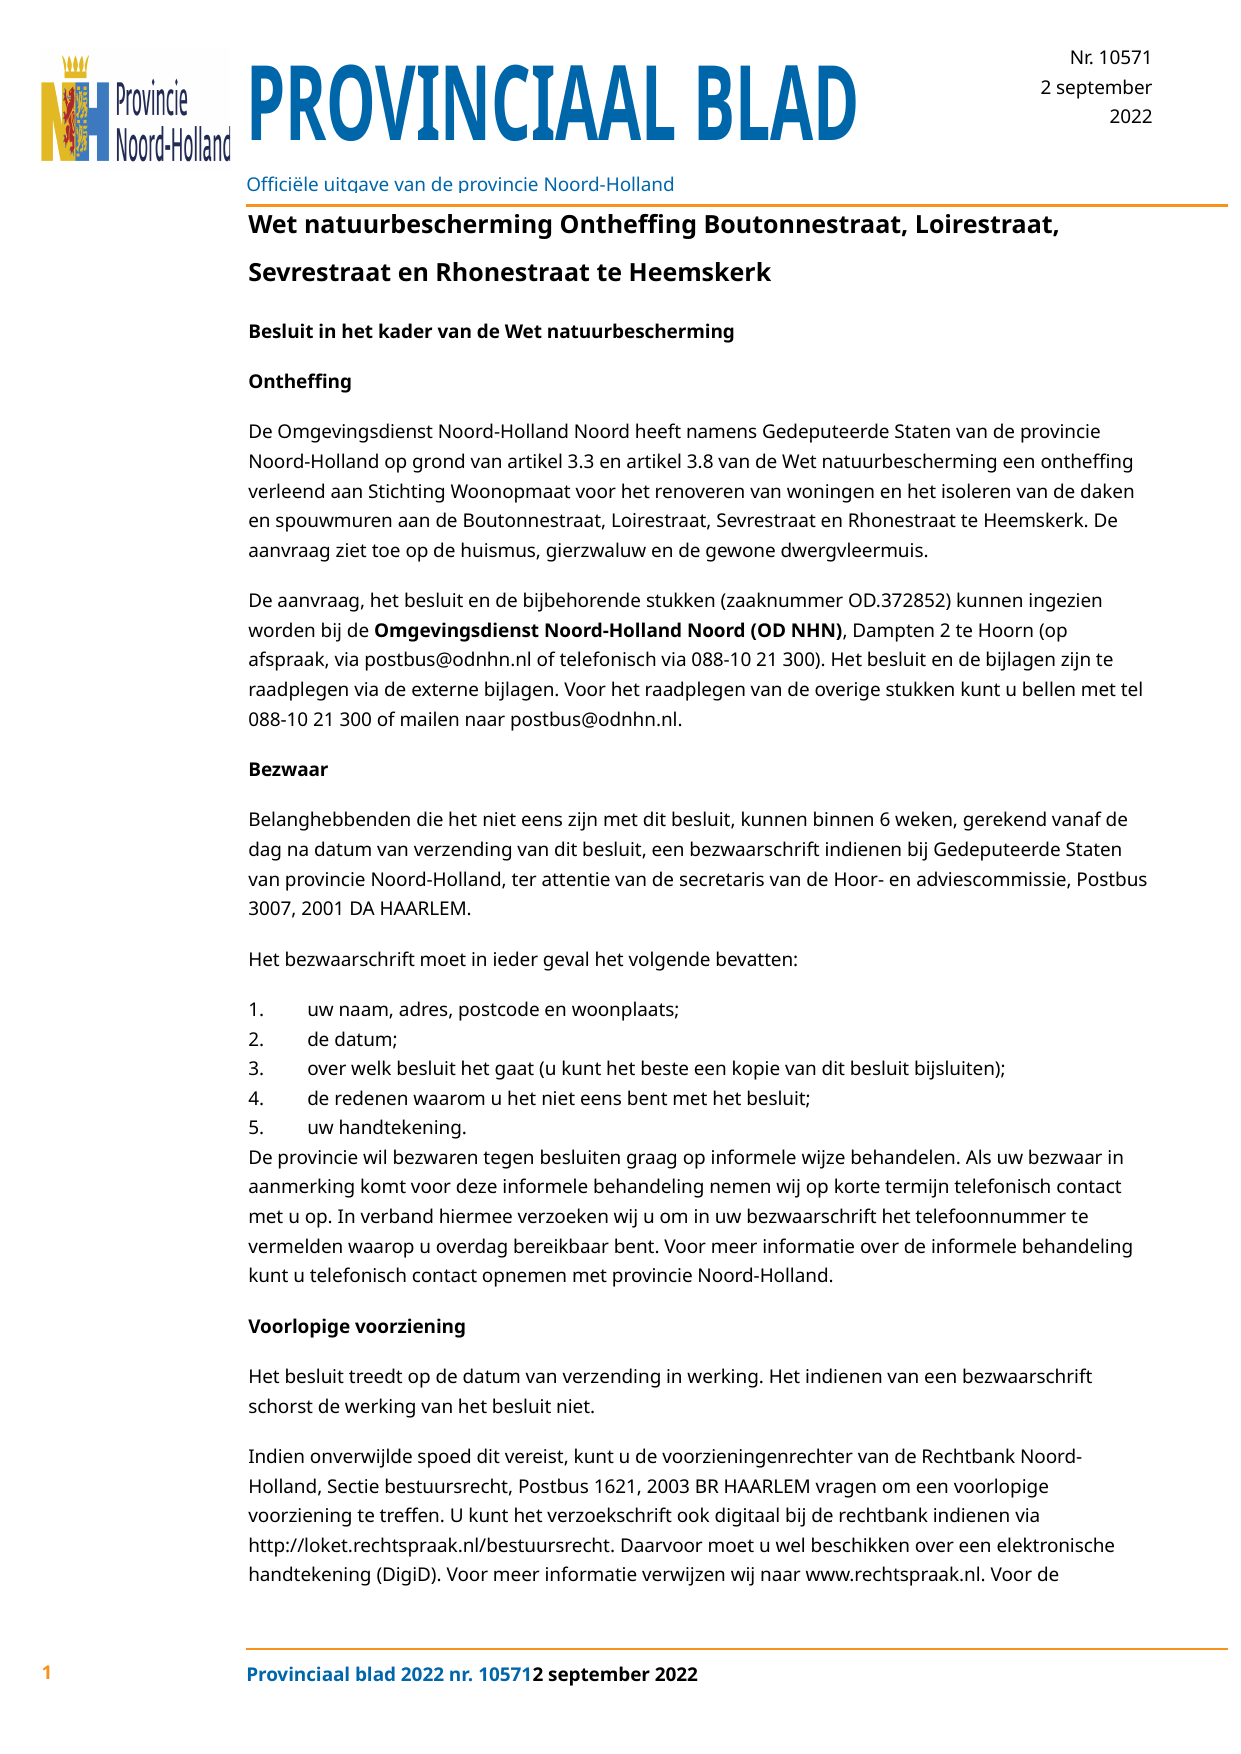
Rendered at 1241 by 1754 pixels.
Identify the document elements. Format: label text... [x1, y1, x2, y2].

text Indien onverwijlde spoed dit vereist, kunt u de voorzieningenrechter van de Rechtbank Noord-Holland, Sectie bestuursrecht, Postbus 1621, 2003 BR HAARLEM vragen om een voorlopige voorziening te treffen. U kunt het verzoekschrift ook digitaal bij de rechtbank indienen via http://loket.rechtspraak.nl/bestuursrecht. Daarvoor moet u wel beschikken over een elektronische handtekening (DigiD). Voor meer informatie verwijzen wij naar www.rechtspraak.nl. Voor de [248, 1443, 1152, 1587]
text Bezwaar [248, 756, 1152, 782]
list uw naam, adres, postcode en woonplaats; [248, 996, 1152, 1022]
text De aanvraag, het besluit en de bijbehorende stukken (zaaknummer OD.372852) kunnen ingezien worden bij de Omgevingsdienst Noord-Holland Noord (OD NHN), Dampten 2 te Hoorn (op afspraak, via postbus@odnhn.nl of telefonisch via 088-10 21 300). Het besluit en de bijlagen zijn te raadplegen via de externe bijlagen. Voor het raadplegen van de overige stukken kunt u bellen met tel 088-10 21 300 of mailen naar postbus@odnhn.nl. [248, 587, 1152, 732]
list over welk besluit het gaat (u kunt het beste een kopie van dit besluit bijsluiten); [248, 1055, 1152, 1081]
text Belanghebbenden die het niet eens zijn met dit besluit, kunnen binnen 6 weken, gerekend vanaf de dag na datum van verzending van dit besluit, een bezwaarschrift indienen bij Gedeputeerde Staten van provincie Noord-Holland, ter attentie van de secretaris van de Hoor- en adviescommissie, Postbus 3007, 2001 DA HAARLEM. [248, 807, 1152, 921]
text Besluit in het kader van de Wet natuurbescherming [248, 318, 1152, 344]
text Het besluit treedt op de datum van verzending in werking. Het indienen van een bezwaarschrift schorst de werking van het besluit niet. [248, 1363, 1152, 1419]
list de datum; [248, 1026, 1152, 1052]
text Wet natuurbescherming Ontheffing Boutonnestraat, Loirestraat, Sevrestraat en Rhonestraat te Heemskerk [248, 207, 1152, 288]
list uw handtekening. [248, 1114, 1152, 1140]
picture [41, 47, 231, 172]
text De provincie wil bezwaren tegen besluiten graag op informele wijze behandelen. Als uw bezwaar in aanmerking komt voor deze informele behandeling nemen wij op korte termijn telefonisch contact met u op. In verband hiermee verzoeken wij u om in uw bezwaarschrift het telefoonnummer te vermelden waarop u overdag bereikbaar bent. Voor meer informatie over de informele behandeling kunt u telefonisch contact opnemen met provincie Noord-Holland. [248, 1144, 1152, 1288]
list de redenen waarom u het niet eens bent met het besluit; [248, 1085, 1152, 1111]
text Voorlopige voorziening [248, 1313, 1152, 1339]
text Het bezwaarschrift moet in ieder geval het volgende bevatten: [248, 946, 1152, 972]
text Ontheffing [248, 368, 1152, 394]
text De Omgevingsdienst Noord-Holland Noord heeft namens Gedeputeerde Staten van de provincie Noord-Holland op grond van artikel 3.3 en artikel 3.8 van de Wet natuurbescherming een ontheffing verleend aan Stichting Woonopmaat voor het renoveren van woningen en het isoleren van de daken en spouwmuren aan de Boutonnestraat, Loirestraat, Sevrestraat en Rhonestraat te Heemskerk. De aanvraag ziet toe op de huismus, gierzwaluw en de gewone dwergvleermuis. [248, 419, 1152, 563]
